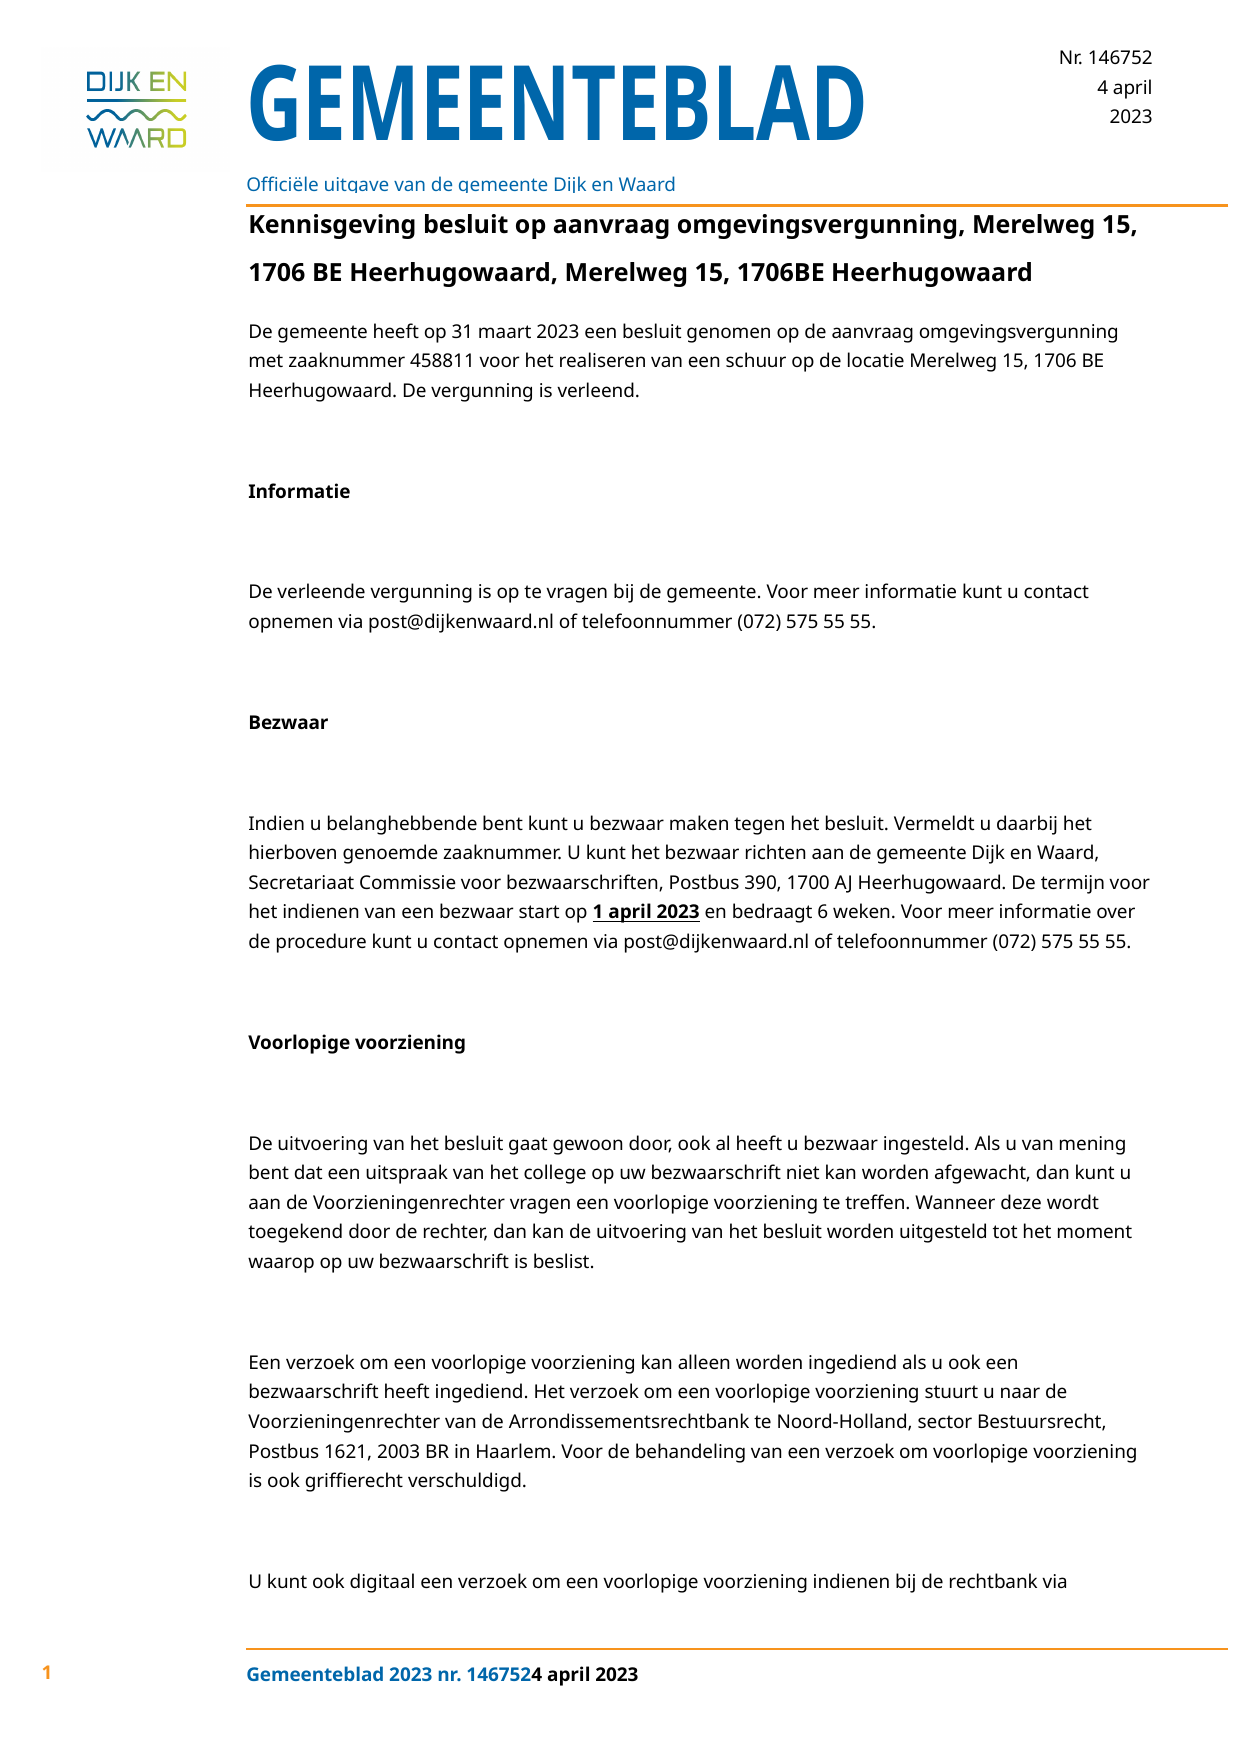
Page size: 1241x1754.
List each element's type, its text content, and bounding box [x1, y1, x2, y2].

text Een verzoek om een voorlopige voorziening kan alleen worden ingediend als u ook een bezwaarschrift heeft ingediend. Het verzoek om een voorlopige voorziening stuurt u naar de Voorzieningenrechter van de Arrondissementsrechtbank te Noord-Holland, sector Bestuursrecht, Postbus 1621, 2003 BR in Haarlem. Voor de behandeling van een verzoek om voorlopige voorziening is ook griffierecht verschuldigd. [248, 1349, 1152, 1493]
text De uitvoering van het besluit gaat gewoon door, ook al heeft u bezwaar ingesteld. Als u van mening bent dat een uitspraak van het college op uw bezwaarschrift niet kan worden afgewacht, dan kunt u aan de Voorzieningenrechter vragen een voorlopige voorziening te treffen. Wanneer deze wordt toegekend door de rechter, dan kan de uitvoering van het besluit worden uitgesteld tot het moment waarop op uw bezwaarschrift is beslist. [248, 1130, 1152, 1274]
text Indien u belanghebbende bent kunt u bezwaar maken tegen het besluit. Vermeldt u daarbij het hierboven genoemde zaaknummer. U kunt het bezwaar richten aan de gemeente Dijk en Waard, Secretariaat Commissie voor bezwaarschriften, Postbus 390, 1700 AJ Heerhugowaard. De termijn voor het indienen van een bezwaar start op 1 april 2023 en bedraagt 6 weken. Voor meer informatie over de procedure kunt u contact opnemen via post@dijkenwaard.nl of telefoonnummer (072) 575 55 55. [248, 810, 1152, 954]
picture [41, 47, 231, 172]
text Voorlopige voorziening [248, 1029, 1152, 1055]
text U kunt ook digitaal een verzoek om een voorlopige voorziening indienen bij de rechtbank via [248, 1568, 1152, 1594]
text De verleende vergunning is op te vragen bij de gemeente. Voor meer informatie kunt u contact opnemen via post@dijkenwaard.nl of telefoonnummer (072) 575 55 55. [248, 579, 1152, 634]
text Informatie [248, 478, 1152, 504]
text De gemeente heeft op 31 maart 2023 een besluit genomen op de aanvraag omgevingsvergunning met zaaknummer 458811 voor het realiseren van een schuur op de locatie Merelweg 15, 1706 BE Heerhugowaard. De vergunning is verleend. [248, 318, 1152, 403]
text Kennisgeving besluit op aanvraag omgevingsvergunning, Merelweg 15, 1706 BE Heerhugowaard, Merelweg 15, 1706BE Heerhugowaard [248, 207, 1152, 288]
text Bezwaar [248, 709, 1152, 735]
